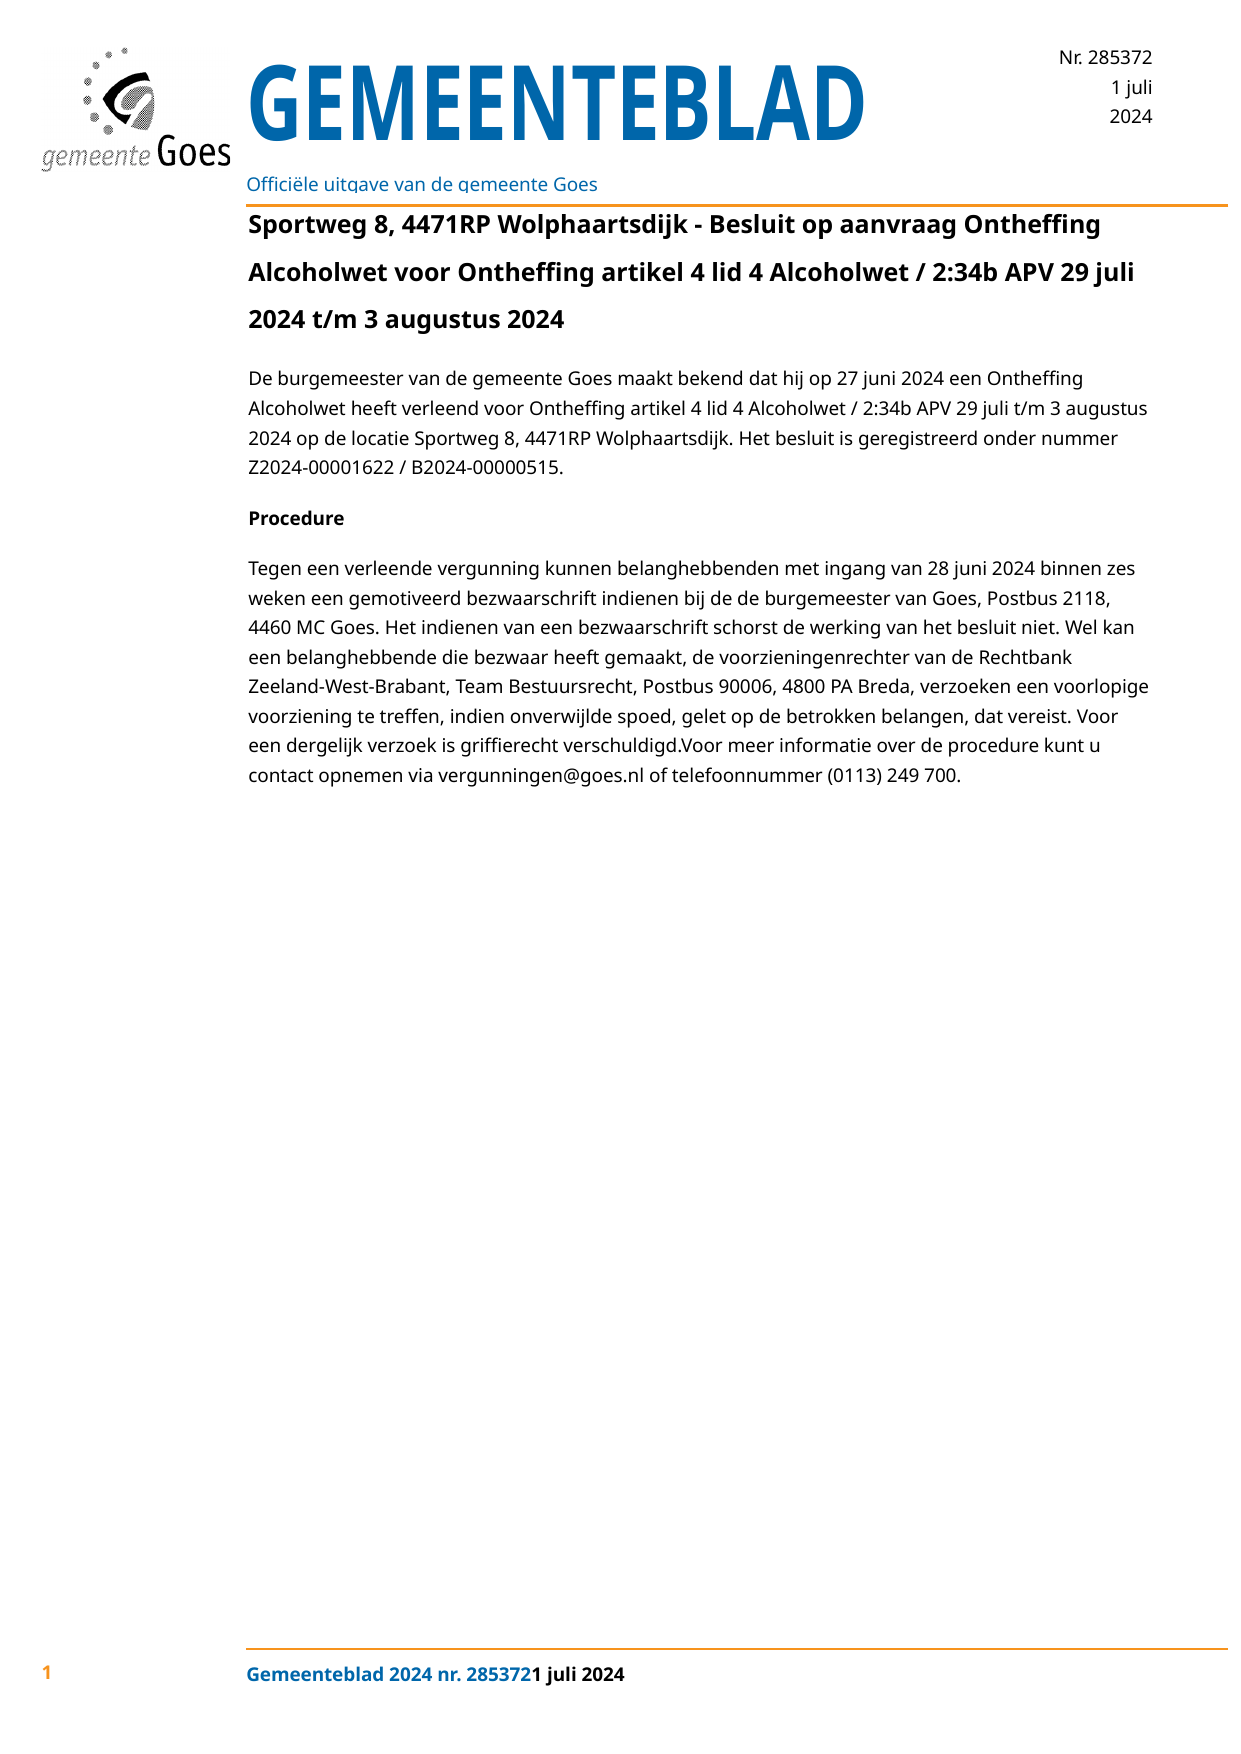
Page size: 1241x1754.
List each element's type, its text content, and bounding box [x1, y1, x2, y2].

picture [41, 47, 231, 172]
text De burgemeester van de gemeente Goes maakt bekend dat hij op 27 juni 2024 een Ontheffing Alcoholwet heeft verleend voor Ontheffing artikel 4 lid 4 Alcoholwet / 2:34b APV 29 juli t/m 3 augustus 2024 op de locatie Sportweg 8, 4471RP Wolphaartsdijk. Het besluit is geregistreerd onder nummer Z2024-00001622 / B2024-00000515. [248, 366, 1152, 480]
text Tegen een verleende vergunning kunnen belanghebbenden met ingang van 28 juni 2024 binnen zes weken een gemotiveerd bezwaarschrift indienen bij de de burgemeester van Goes, Postbus 2118, 4460 MC Goes. Het indienen van een bezwaarschrift schorst de werking van het besluit niet. Wel kan een belanghebbende die bezwaar heeft gemaakt, de voorzieningenrechter van de Rechtbank Zeeland-West-Brabant, Team Bestuursrecht, Postbus 90006, 4800 PA Breda, verzoeken een voorlopige voorziening te treffen, indien onverwijlde spoed, gelet op de betrokken belangen, dat vereist. Voor een dergelijk verzoek is griffierecht verschuldigd.Voor meer informatie over de procedure kunt u contact opnemen via vergunningen@goes.nl of telefoonnummer (0113) 249 700. [248, 555, 1152, 788]
text Sportweg 8, 4471RP Wolphaartsdijk - Besluit op aanvraag Ontheffing Alcoholwet voor Ontheffing artikel 4 lid 4 Alcoholwet / 2:34b APV 29 juli 2024 t/m 3 augustus 2024 [248, 207, 1152, 336]
text Procedure [248, 505, 1152, 530]
